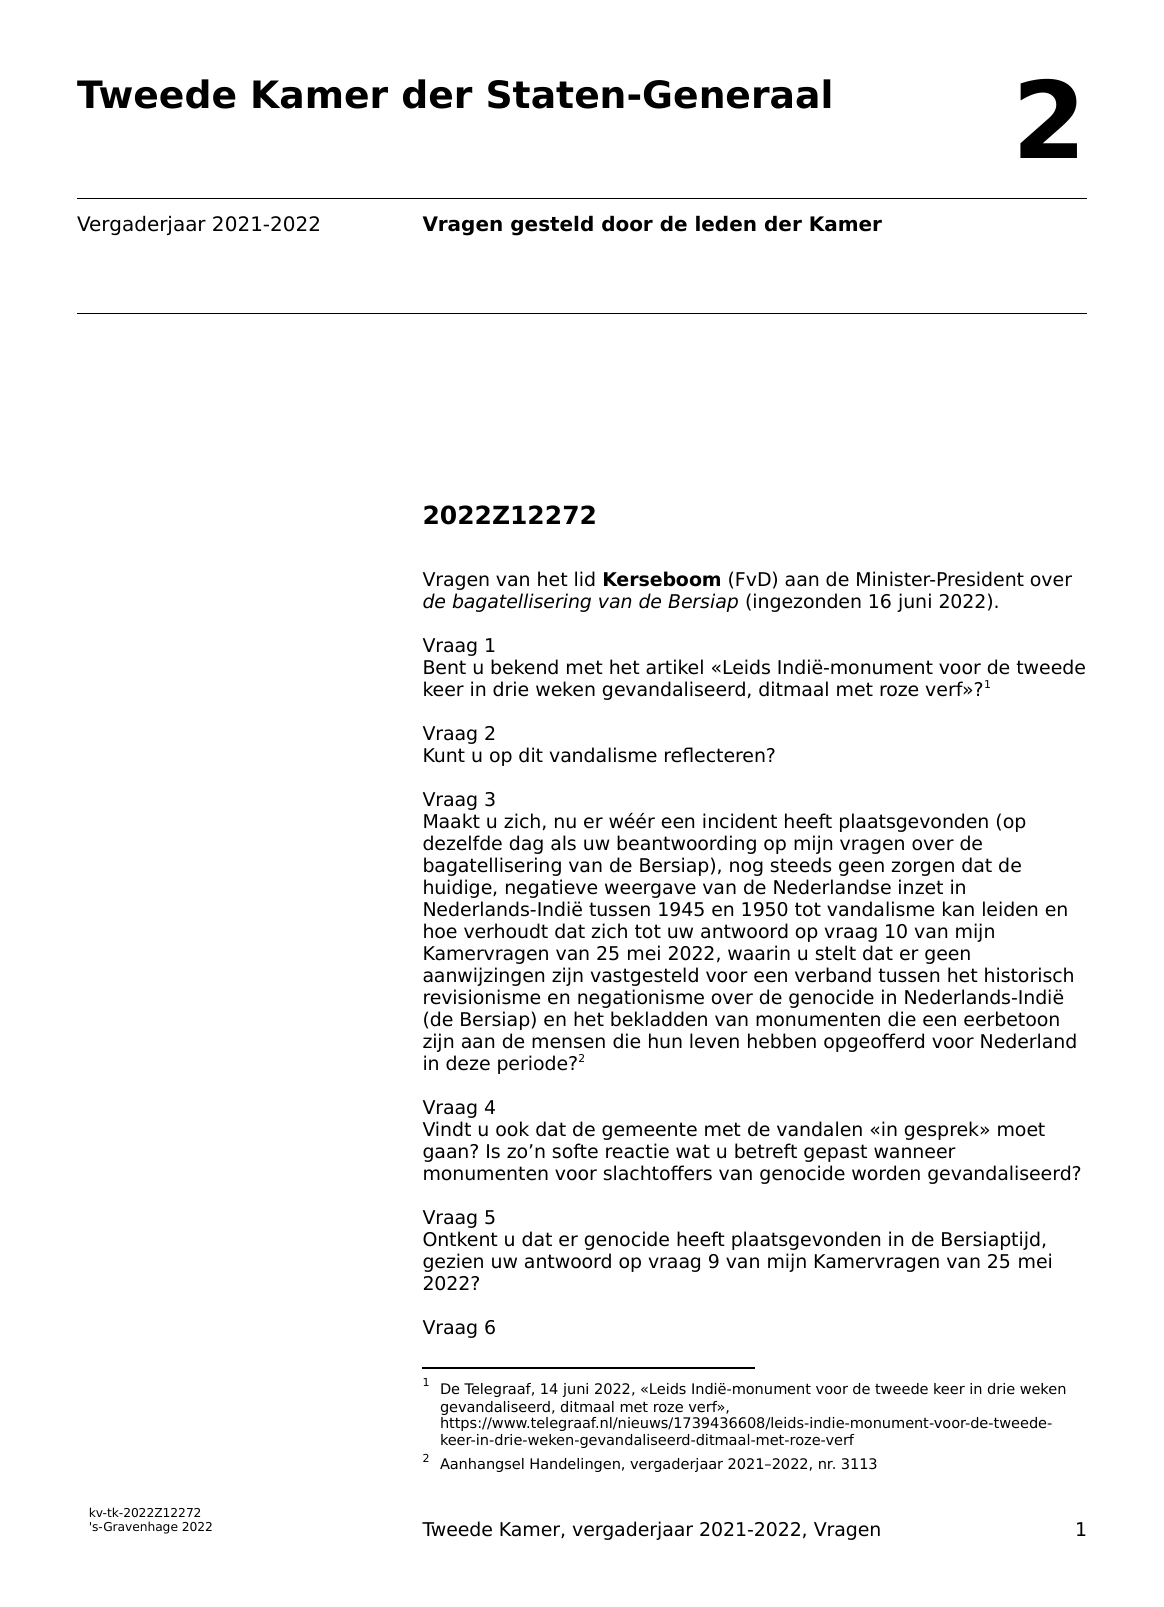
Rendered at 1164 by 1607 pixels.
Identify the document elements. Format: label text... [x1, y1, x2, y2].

table_cell Vergaderjaar 2021-2022 [77, 199, 422, 313]
text Aanhangsel Handelingen, vergaderjaar 2021–2022, nr. 3113 [422, 1452, 1087, 1474]
text Vraag 6 [422, 1317, 1087, 1339]
text Kunt u op dit vandalisme reflecteren? [422, 745, 1087, 767]
text kv-tk-2022Z12272 [88, 1506, 323, 1520]
text Vraag 2 [422, 723, 1087, 745]
text Vraag 4 [422, 1097, 1087, 1119]
table_header 2 [886, 59, 1087, 198]
text Bent u bekend met het artikel «Leids Indië-monument voor de tweede keer in drie weken gevandaliseerd, ditmaal met roze verf»? [422, 657, 1087, 701]
text Vragen van het lid Kerseboom (FvD) aan de Minister-President over de bagatellisering van de Bersiap (ingezonden 16 juni 2022). [422, 569, 1087, 613]
text Vindt u ook dat de gemeente met de vandalen «in gesprek» moet gaan? Is zo’n softe reactie wat u betreft gepast wanneer monumenten voor slachtoffers van genocide worden gevandaliseerd? [422, 1119, 1087, 1185]
text Vraag 5 [422, 1207, 1087, 1229]
text 's-Gravenhage 2022 [88, 1520, 323, 1534]
text 2022Z12272 [422, 501, 1087, 531]
text Vraag 1 [422, 635, 1087, 657]
text De Telegraaf, 14 juni 2022, «Leids Indië-monument voor de tweede keer in drie weken gevandaliseerd, ditmaal met roze verf», https://www.telegraaf.nl/nieuws/1739436608/leids-indie-monument-voor-de-tweede-keer-in-drie-weken-gevandaliseerd-ditmaal-met-roze-verf [422, 1377, 1087, 1449]
table_cell Vragen gesteld door de leden der Kamer [422, 199, 1087, 313]
text Vraag 3 [422, 789, 1087, 811]
text Maakt u zich, nu er wéér een incident heeft plaatsgevonden (op dezelfde dag als uw beantwoording op mijn vragen over de bagatellisering van de Bersiap), nog steeds geen zorgen dat de huidige, negatieve weergave van de Nederlandse inzet in Nederlands-Indië tussen 1945 en 1950 tot vandalisme kan leiden en hoe verhoudt dat zich tot uw antwoord op vraag 10 van mijn Kamervragen van 25 mei 2022, waarin u stelt dat er geen aanwijzingen zijn vastgesteld voor een verband tussen het historisch revisionisme en negationisme over de genocide in Nederlands-Indië (de Bersiap) en het bekladden van monumenten die een eerbetoon zijn aan de mensen die hun leven hebben opgeofferd voor Nederland in deze periode? [422, 811, 1087, 1075]
table_header Tweede Kamer der Staten-Generaal [77, 59, 886, 198]
text Ontkent u dat er genocide heeft plaatsgevonden in de Bersiaptijd, gezien uw antwoord op vraag 9 van mijn Kamervragen van 25 mei 2022? [422, 1229, 1087, 1295]
